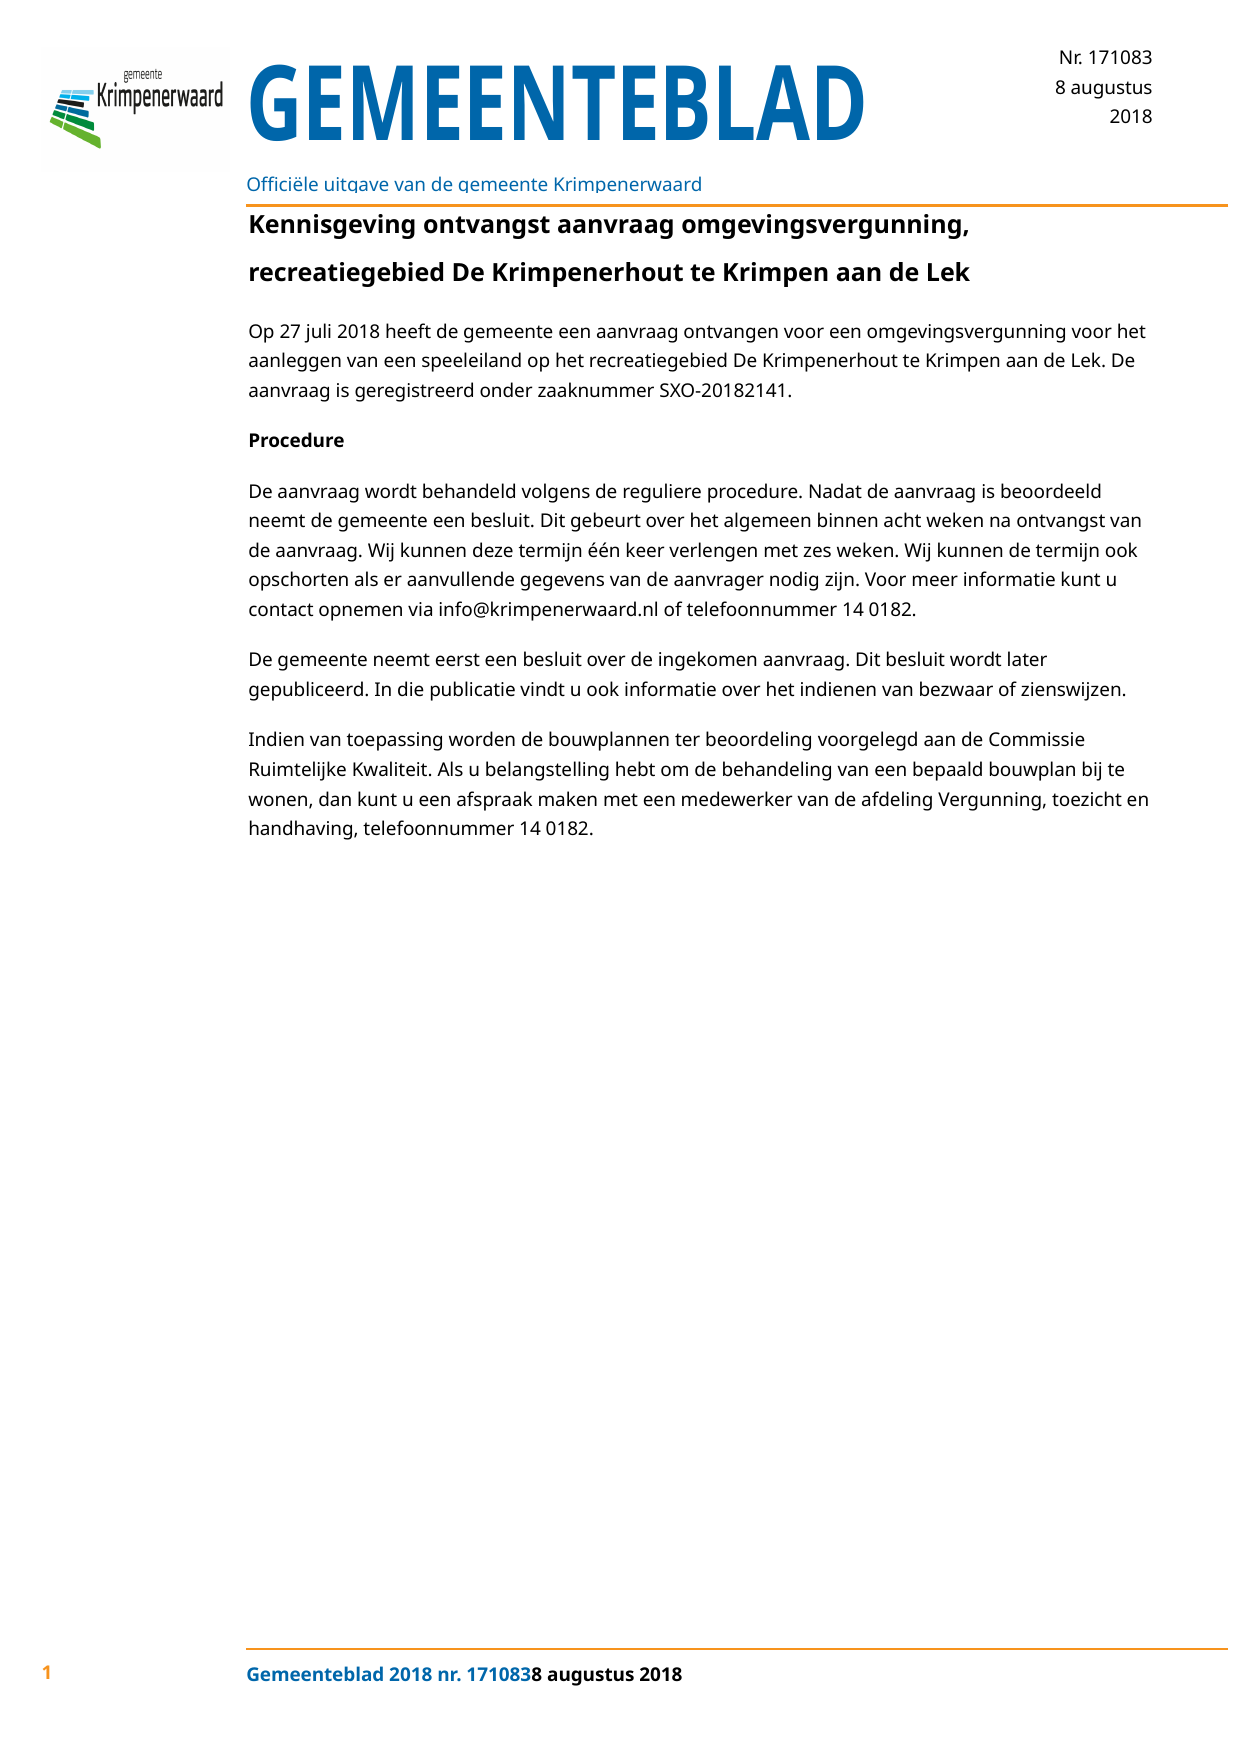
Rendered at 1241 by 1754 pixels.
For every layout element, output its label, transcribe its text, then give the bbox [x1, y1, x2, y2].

text Op 27 juli 2018 heeft de gemeente een aanvraag ontvangen voor een omgevingsvergunning voor het aanleggen van een speeleiland op het recreatiegebied De Krimpenerhout te Krimpen aan de Lek. De aanvraag is geregistreerd onder zaaknummer SXO-20182141. [248, 318, 1152, 403]
text Indien van toepassing worden de bouwplannen ter beoordeling voorgelegd aan de Commissie Ruimtelijke Kwaliteit. Als u belangstelling hebt om de behandeling van een bepaald bouwplan bij te wonen, dan kunt u een afspraak maken met een medewerker van de afdeling Vergunning, toezicht en handhaving, telefoonnummer 14 0182. [248, 727, 1152, 841]
text De gemeente neemt eerst een besluit over de ingekomen aanvraag. Dit besluit wordt later gepubliceerd. In die publicatie vindt u ook informatie over het indienen van bezwaar of zienswijzen. [248, 647, 1152, 702]
picture [41, 47, 231, 172]
text Procedure [248, 427, 1152, 453]
text De aanvraag wordt behandeld volgens de reguliere procedure. Nadat de aanvraag is beoordeeld neemt de gemeente een besluit. Dit gebeurt over het algemeen binnen acht weken na ontvangst van de aanvraag. Wij kunnen deze termijn één keer verlengen met zes weken. Wij kunnen de termijn ook opschorten als er aanvullende gegevens van de aanvrager nodig zijn. Voor meer informatie kunt u contact opnemen via info@krimpenerwaard.nl of telefoonnummer 14 0182. [248, 478, 1152, 622]
text Kennisgeving ontvangst aanvraag omgevingsvergunning, recreatiegebied De Krimpenerhout te Krimpen aan de Lek [248, 207, 1152, 288]
